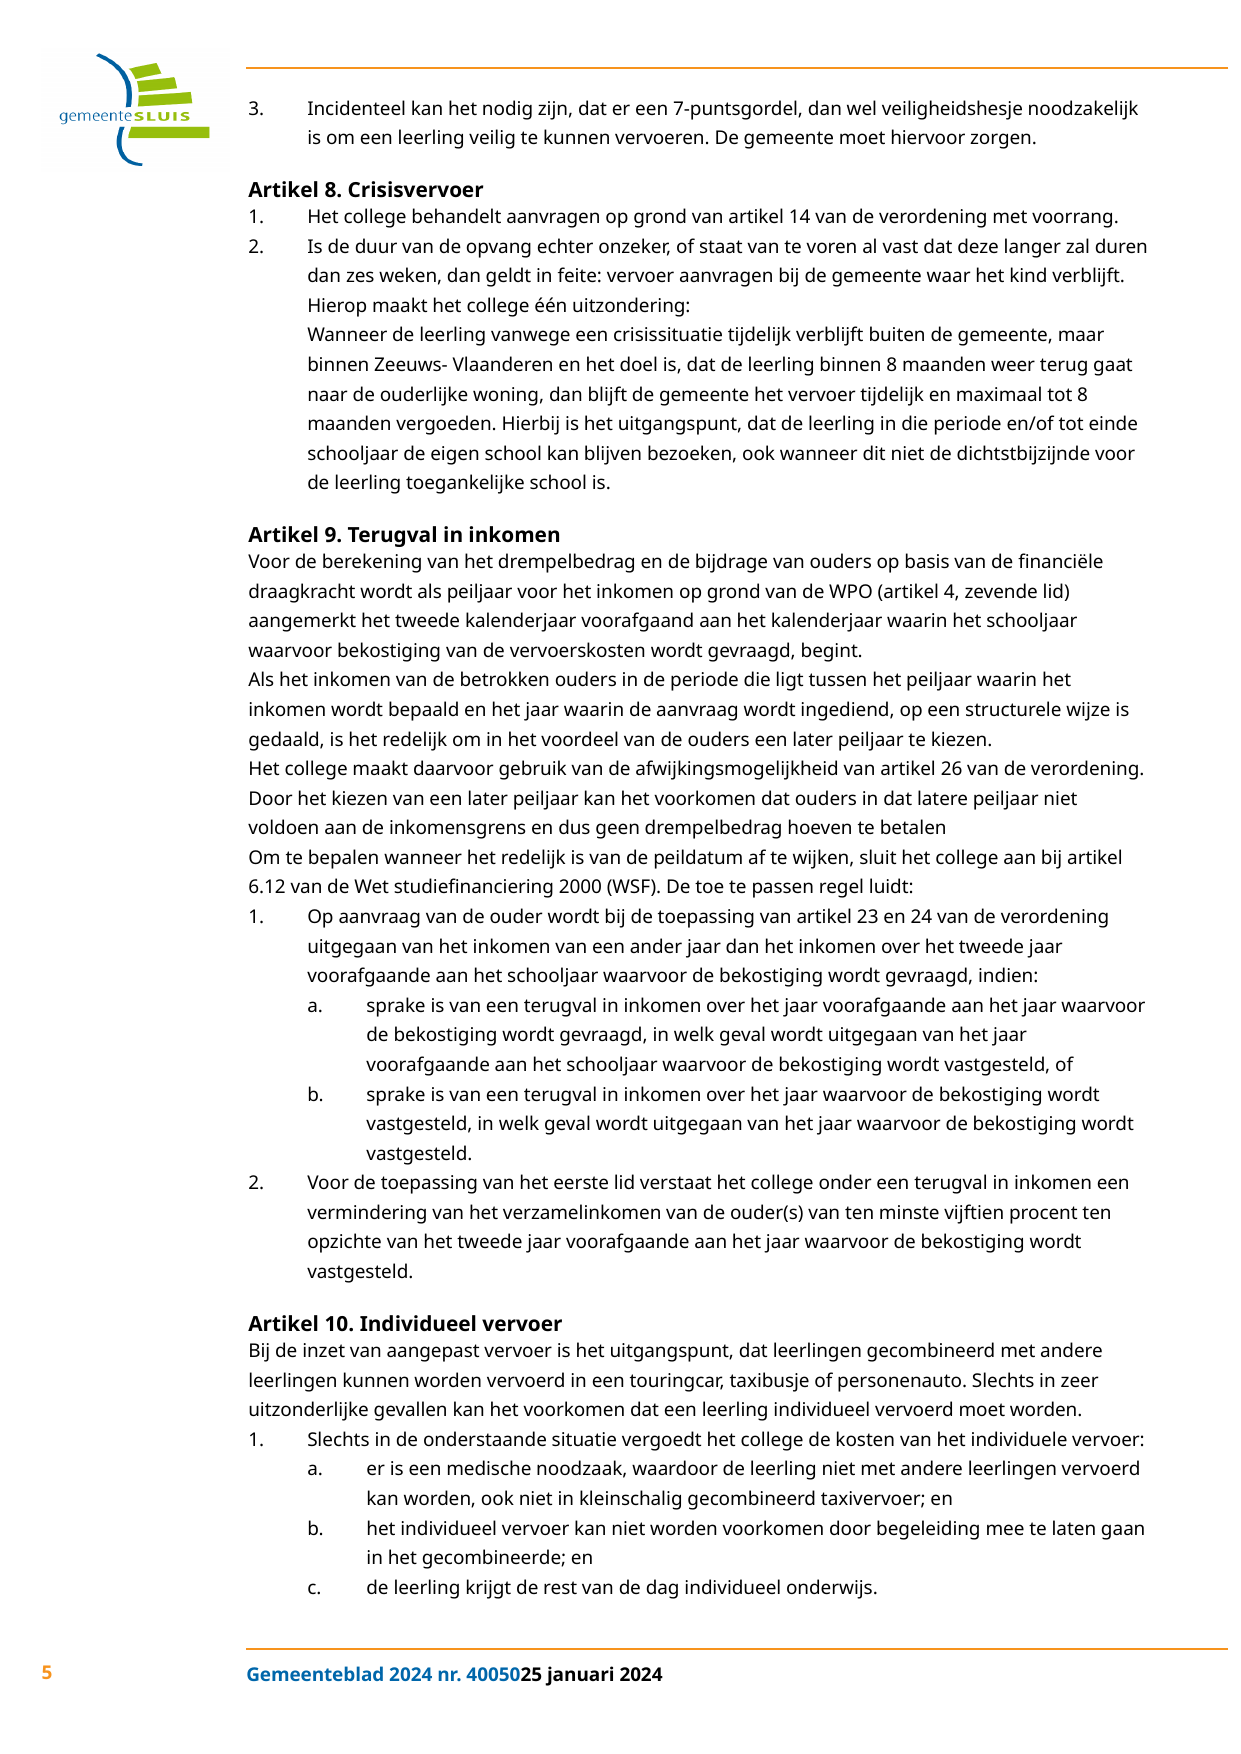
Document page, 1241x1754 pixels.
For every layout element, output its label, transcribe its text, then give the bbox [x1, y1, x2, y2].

list sprake is van een terugval in inkomen over het jaar voorafgaande aan het jaar waarvoor de bekostiging wordt gevraagd, in welk geval wordt uitgegaan van het jaar voorafgaande aan het schooljaar waarvoor de bekostiging wordt vastgesteld, of [307, 992, 1152, 1077]
list het individueel vervoer kan niet worden voorkomen door begeleiding mee te laten gaan in het gecombineerde; en [307, 1515, 1152, 1570]
text Bij de inzet van aangepast vervoer is het uitgangspunt, dat leerlingen gecombineerd met andere leerlingen kunnen worden vervoerd in een touringcar, taxibusje of personenauto. Slechts in zeer uitzonderlijke gevallen kan het voorkomen dat een leerling individueel vervoerd moet worden. [248, 1337, 1152, 1422]
list Op aanvraag van de ouder wordt bij de toepassing van artikel 23 en 24 van de verordening uitgegaan van het inkomen van een ander jaar dan het inkomen over het tweede jaar voorafgaande aan het schooljaar waarvoor de bekostiging wordt gevraagd, indien: [248, 903, 1152, 988]
text Voor de berekening van het drempelbedrag en de bijdrage van ouders op basis van de financiële draagkracht wordt als peiljaar voor het inkomen op grond van de WPO (artikel 4, zevende lid) aangemerkt het tweede kalenderjaar voorafgaand aan het kalenderjaar waarin het schooljaar waarvoor bekostiging van de vervoerskosten wordt gevraagd, begint. [248, 548, 1152, 663]
text Artikel 10. Individueel vervoer [248, 1309, 1152, 1337]
text Artikel 8. Crisisvervoer [248, 175, 1152, 203]
text Het college maakt daarvoor gebruik van de afwijkingsmogelijkheid van artikel 26 van de verordening. Door het kiezen van een later peiljaar kan het voorkomen dat ouders in dat latere peiljaar niet voldoen aan de inkomensgrens en dus geen drempelbedrag hoeven te betalen [248, 755, 1152, 840]
list Is de duur van de opvang echter onzeker, of staat van te voren al vast dat deze langer zal duren dan zes weken, dan geldt in feite: vervoer aanvragen bij de gemeente waar het kind verblijft. Hierop maakt het college één uitzondering: [248, 233, 1152, 318]
list Incidenteel kan het nodig zijn, dat er een 7-puntsgordel, dan wel veiligheidshesje noodzakelijk is om een leerling veilig te kunnen vervoeren. De gemeente moet hiervoor zorgen. [248, 95, 1152, 150]
text Artikel 9. Terugval in inkomen [248, 520, 1152, 548]
list Het college behandelt aanvragen op grond van artikel 14 van de verordening met voorrang. [248, 203, 1152, 229]
text Om te bepalen wanneer het redelijk is van de peildatum af te wijken, sluit het college aan bij artikel 6.12 van de Wet studiefinanciering 2000 (WSF). De toe te passen regel luidt: [248, 844, 1152, 899]
list Voor de toepassing van het eerste lid verstaat het college onder een terugval in inkomen een vermindering van het verzamelinkomen van de ouder(s) van ten minste vijftien procent ten opzichte van het tweede jaar voorafgaande aan het jaar waarvoor de bekostiging wordt vastgesteld. [248, 1169, 1152, 1284]
picture [41, 47, 231, 172]
list sprake is van een terugval in inkomen over het jaar waarvoor de bekostiging wordt vastgesteld, in welk geval wordt uitgegaan van het jaar waarvoor de bekostiging wordt vastgesteld. [307, 1081, 1152, 1166]
text Als het inkomen van de betrokken ouders in de periode die ligt tussen het peiljaar waarin het inkomen wordt bepaald en het jaar waarin de aanvraag wordt ingediend, op een structurele wijze is gedaald, is het redelijk om in het voordeel van de ouders een later peiljaar te kiezen. [248, 667, 1152, 752]
list er is een medische noodzaak, waardoor de leerling niet met andere leerlingen vervoerd kan worden, ook niet in kleinschalig gecombineerd taxivervoer; en [307, 1456, 1152, 1511]
list Slechts in de onderstaande situatie vergoedt het college de kosten van het individuele vervoer: [248, 1426, 1152, 1452]
list Wanneer de leerling vanwege een crisissituatie tijdelijk verblijft buiten de gemeente, maar binnen Zeeuws- Vlaanderen en het doel is, dat de leerling binnen 8 maanden weer terug gaat naar de ouderlijke woning, dan blijft de gemeente het vervoer tijdelijk en maximaal tot 8 maanden vergoeden. Hierbij is het uitgangspunt, dat de leerling in die periode en/of tot einde schooljaar de eigen school kan blijven bezoeken, ook wanneer dit niet de dichtstbijzijnde voor de leerling toegankelijke school is. [248, 322, 1152, 495]
list de leerling krijgt de rest van de dag individueel onderwijs. [307, 1574, 1152, 1599]
